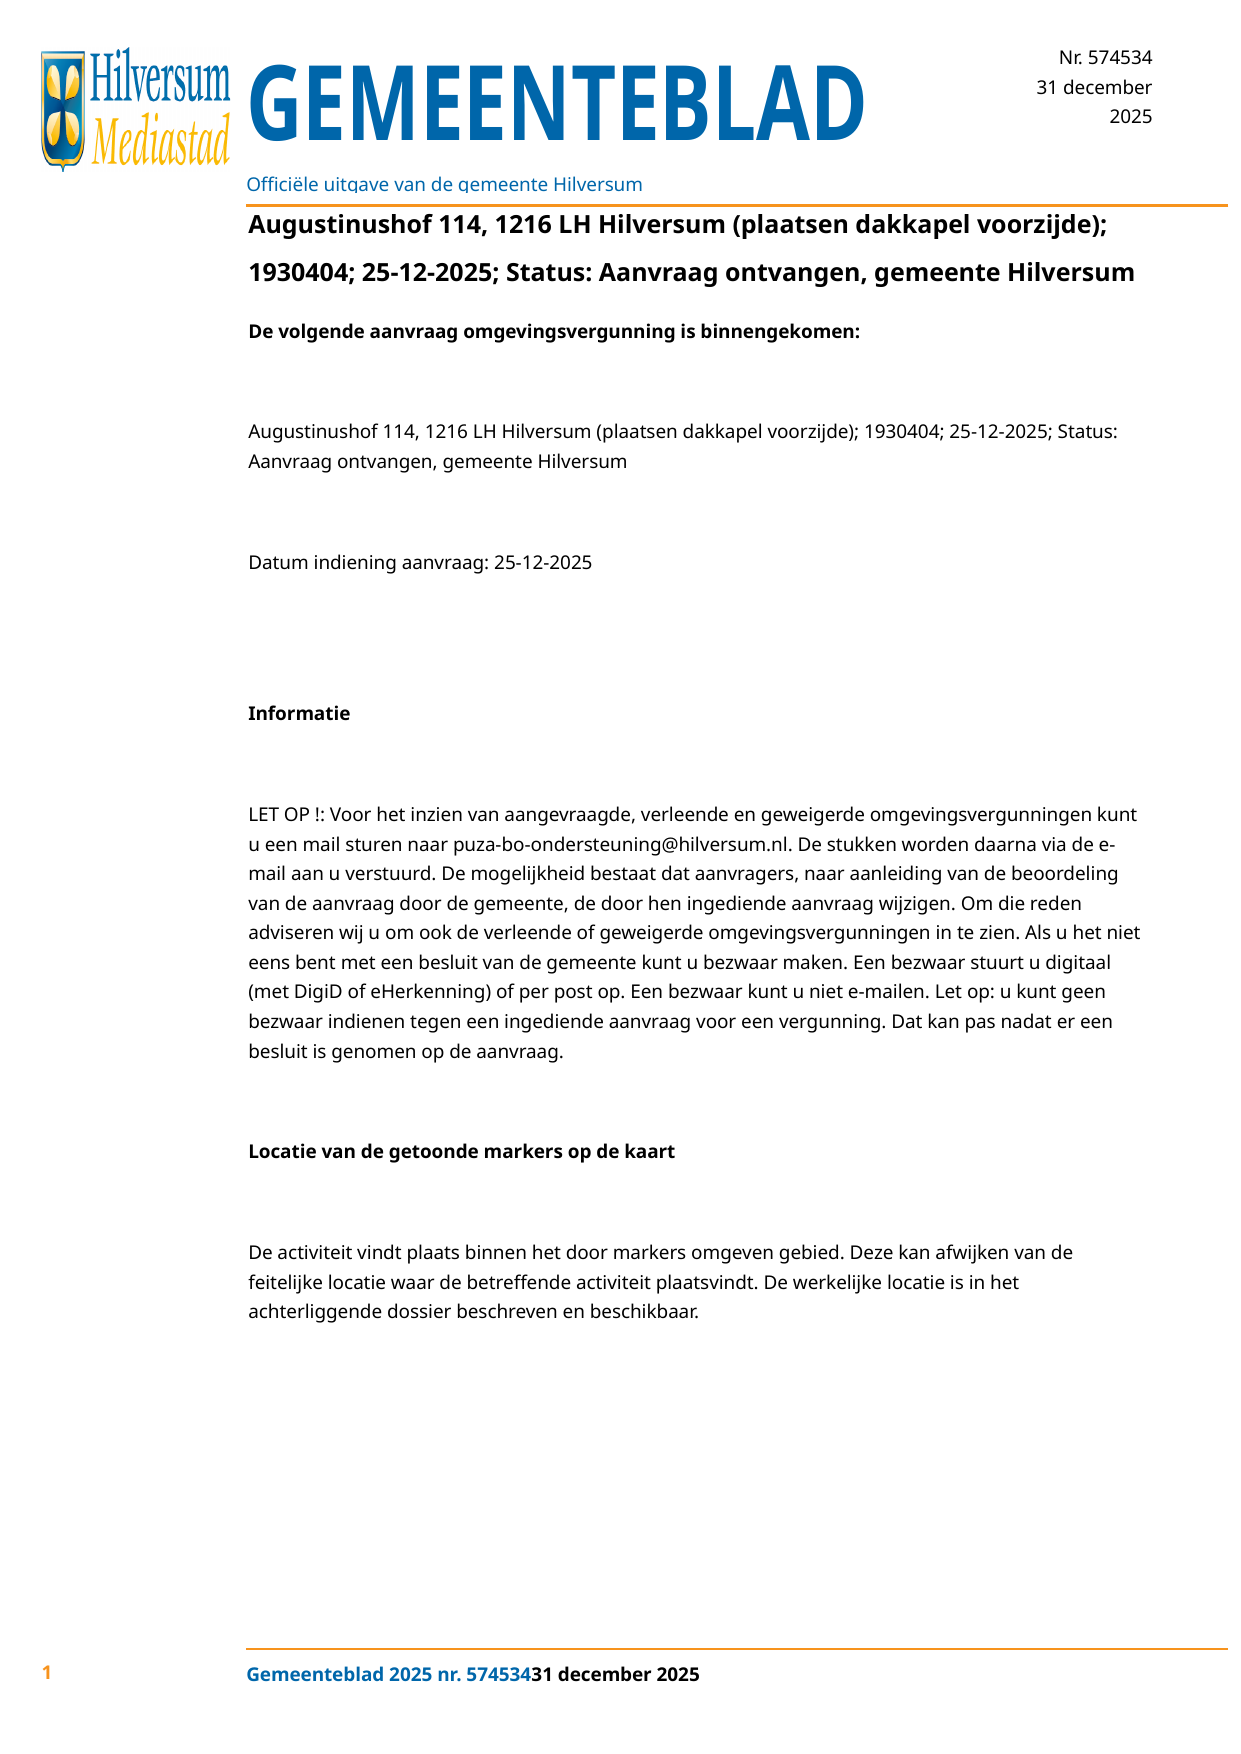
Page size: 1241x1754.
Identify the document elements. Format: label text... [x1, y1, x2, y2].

text Informatie [248, 700, 1152, 726]
text Locatie van de getoonde markers op de kaart [248, 1139, 1152, 1164]
text De activiteit vindt plaats binnen het door markers omgeven gebied. Deze kan afwijken van de feitelijke locatie waar de betreffende activiteit plaatsvindt. De werkelijke locatie is in het achterliggende dossier beschreven en beschikbaar. [248, 1239, 1152, 1324]
text Augustinushof 114, 1216 LH Hilversum (plaatsen dakkapel voorzijde); 1930404; 25-12-2025; Status: Aanvraag ontvangen, gemeente Hilversum [248, 419, 1152, 474]
text LET OP !: Voor het inzien van aangevraagde, verleende en geweigerde omgevingsvergunningen kunt u een mail sturen naar puza-bo-ondersteuning@hilversum.nl. De stukken worden daarna via de e-mail aan u verstuurd. De mogelijkheid bestaat dat aanvragers, naar aanleiding van de beoordeling van de aanvraag door de gemeente, de door hen ingediende aanvraag wijzigen. Om die reden adviseren wij u om ook de verleende of geweigerde omgevingsvergunningen in te zien. Als u het niet eens bent met een besluit van de gemeente kunt u bezwaar maken. Een bezwaar stuurt u digitaal (met DigiD of eHerkenning) of per post op. Een bezwaar kunt u niet e-mailen. Let op: u kunt geen bezwaar indienen tegen een ingediende aanvraag voor een vergunning. Dat kan pas nadat er een besluit is genomen op de aanvraag. [248, 801, 1152, 1064]
text Datum indiening aanvraag: 25-12-2025 [248, 549, 1152, 575]
text Augustinushof 114, 1216 LH Hilversum (plaatsen dakkapel voorzijde); 1930404; 25-12-2025; Status: Aanvraag ontvangen, gemeente Hilversum [248, 207, 1152, 288]
text De volgende aanvraag omgevingsvergunning is binnengekomen: [248, 318, 1152, 344]
picture [41, 47, 231, 172]
